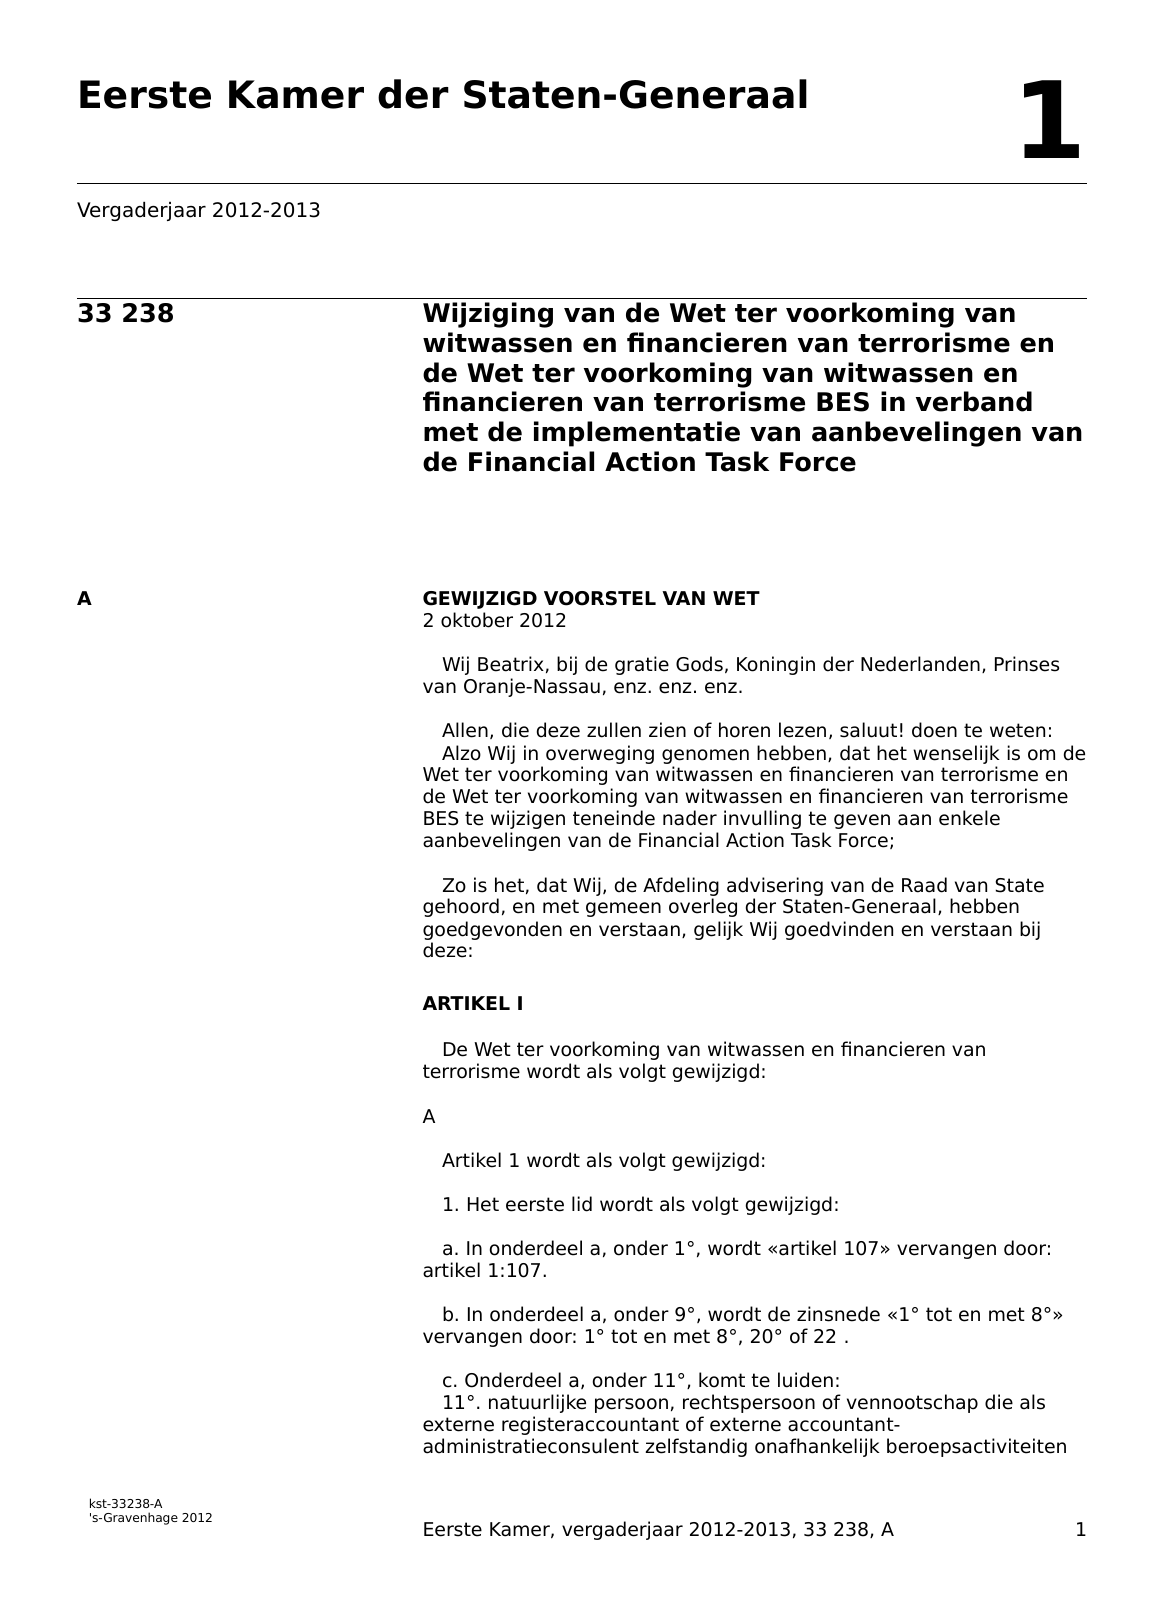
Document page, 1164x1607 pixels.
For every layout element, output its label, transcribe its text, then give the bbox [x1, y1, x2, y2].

text 11°. natuurlijke persoon, rechtspersoon of vennootschap die als externe registeraccountant of externe accountant-administratieconsulent zelfstandig onafhankelijk beroepsactiviteiten [422, 1392, 1087, 1458]
text Zo is het, dat Wij, de Afdeling advisering van de Raad van State gehoord, en met gemeen overleg der Staten-Generaal, hebben goedgevonden en verstaan, gelijk Wij goedvinden en verstaan bij deze: [422, 874, 1087, 962]
table_header Eerste Kamer der Staten-Generaal [77, 59, 886, 183]
text Allen, die deze zullen zien of horen lezen, saluut! doen te weten: [422, 720, 1087, 742]
text 2 oktober 2012 [422, 610, 1087, 632]
text c. Onderdeel a, onder 11°, komt te luiden: [422, 1370, 1087, 1392]
text Wij Beatrix, bij de gratie Gods, Koningin der Nederlanden, Prinses van Oranje-Nassau, enz. enz. enz. [422, 654, 1087, 698]
text kst-33238-A [88, 1497, 323, 1511]
text A [422, 1106, 1087, 1127]
text 1. Het eerste lid wordt als volgt gewijzigd: [422, 1194, 1087, 1216]
text De Wet ter voorkoming van witwassen en financieren van terrorisme wordt als volgt gewijzigd: [422, 1039, 1087, 1083]
text 's-Gravenhage 2012 [88, 1511, 323, 1525]
table_cell Vergaderjaar 2012-2013 [77, 184, 1087, 298]
text b. In onderdeel a, onder 9°, wordt de zinsnede «1° tot en met 8°» vervangen door: 1° tot en met 8°, 20° of 22 . [422, 1304, 1087, 1348]
text Artikel 1 wordt als volgt gewijzigd: [422, 1150, 1087, 1172]
subtitle ARTIKEL I [422, 992, 1087, 1014]
text a. In onderdeel a, onder 1°, wordt «artikel 107» vervangen door: artikel 1:107. [422, 1238, 1087, 1282]
subtitle A GEWIJZIGD VOORSTEL VAN WET [77, 588, 1087, 610]
table_header 1 [886, 59, 1087, 183]
text Alzo Wij in overweging genomen hebben, dat het wenselijk is om de Wet ter voorkoming van witwassen en financieren van terrorisme en de Wet ter voorkoming van witwassen en financieren van terrorisme BES te wijzigen teneinde nader invulling te geven aan enkele aanbevelingen van de Financial Action Task Force; [422, 742, 1087, 852]
subtitle 33 238 Wijziging van de Wet ter voorkoming van witwassen en financieren van terrorisme en de Wet ter voorkoming van witwassen en financieren van terrorisme BES in verband met de implementatie van aanbevelingen van de Financial Action Task Force [77, 299, 1087, 477]
